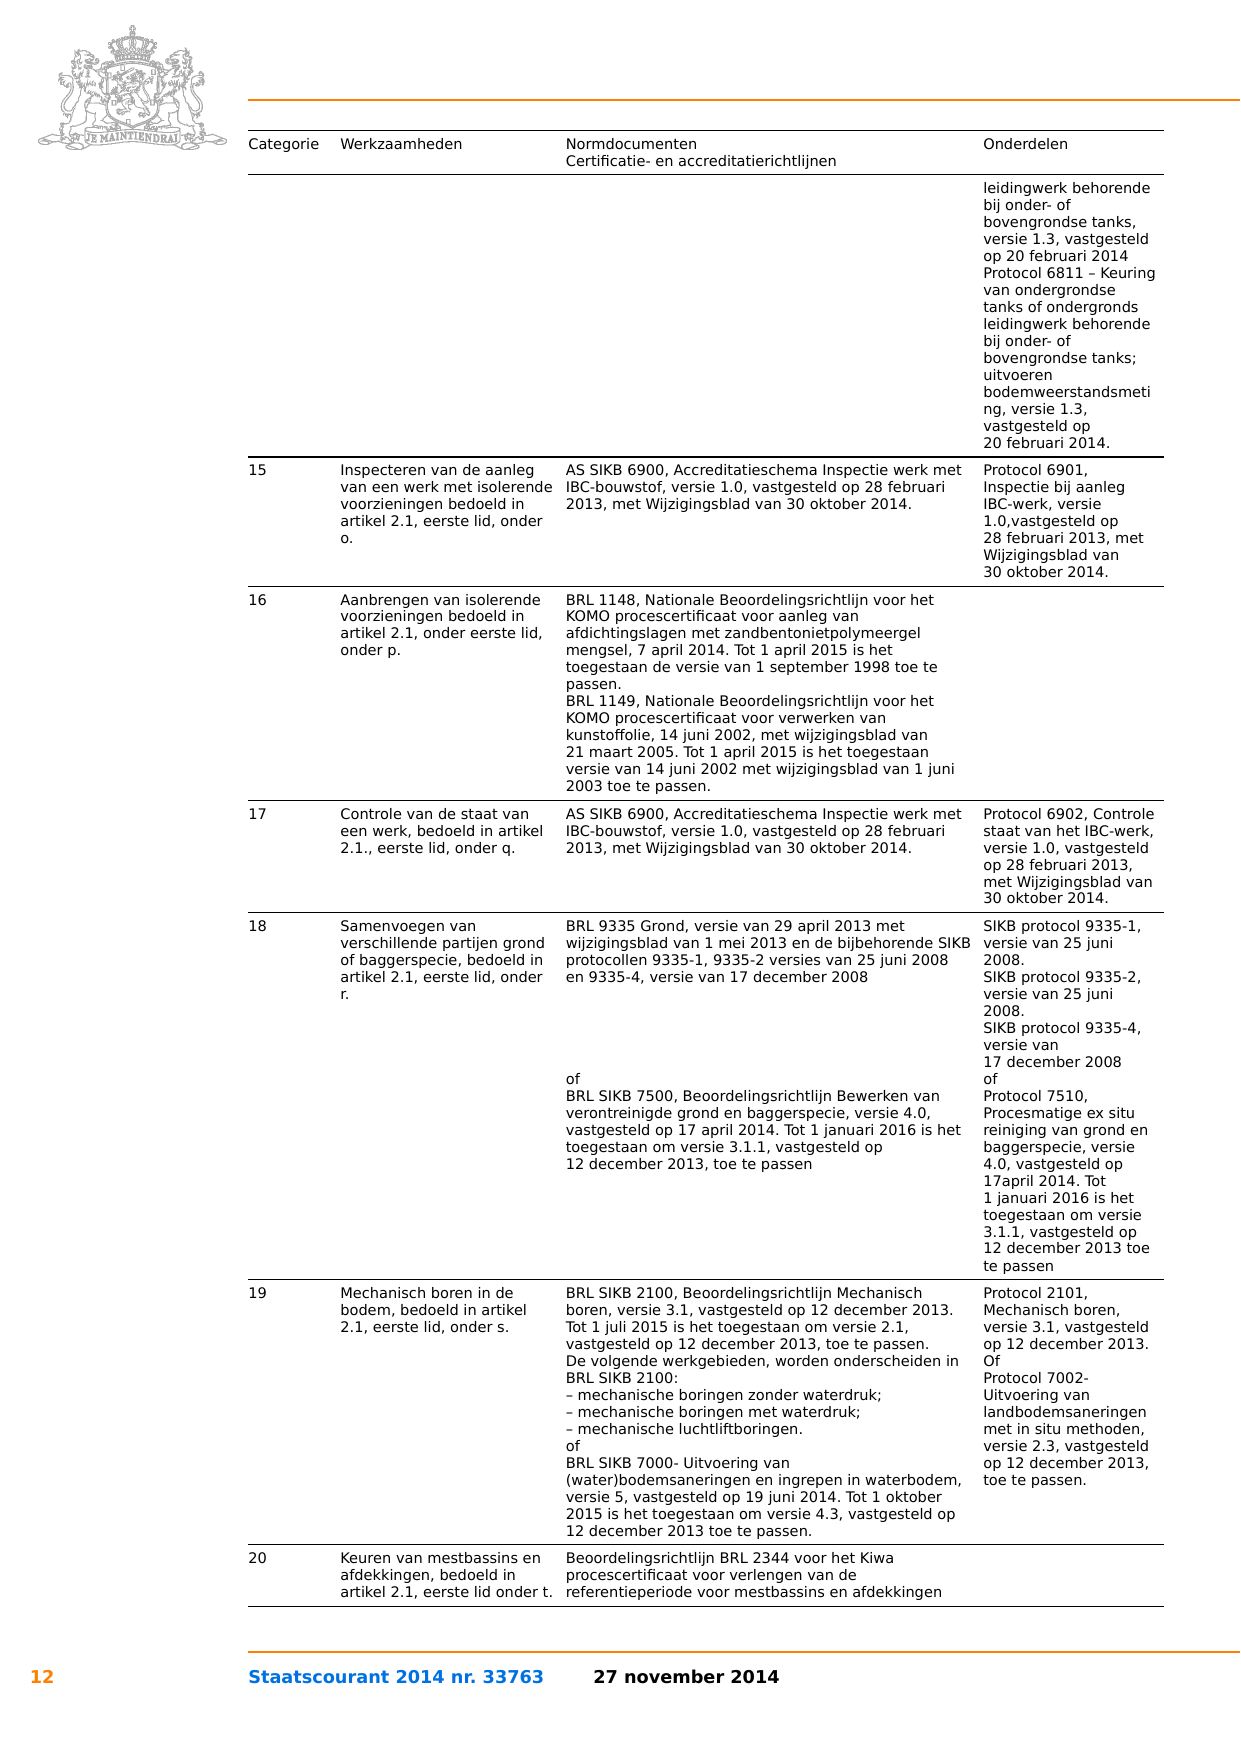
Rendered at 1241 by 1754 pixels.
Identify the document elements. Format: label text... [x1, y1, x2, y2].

table_cell Protocol 6901, Inspectie bij aanleg IBC-werk, versie 1.0,vastgesteld op 28 februari 2013, met Wijzigingsblad van 30 oktober 2014. [977, 458, 1163, 586]
table_cell [248, 175, 334, 456]
table_cell AS SIKB 6900, Accreditatieschema Inspectie werk met IBC-bouwstof, versie 1.0, vastgesteld op 28 februari 2013, met Wijzigingsblad van 30 oktober 2014. [560, 458, 977, 586]
table_cell of [560, 1071, 977, 1088]
table_cell [334, 1088, 559, 1279]
table_cell Protocol 7510, Procesmatige ex situ reiniging van grond en baggerspecie, versie 4.0, vastgesteld op 17april 2014. Tot 1 januari 2016 is het toegestaan om versie 3.1.1, vastgesteld op 12 december 2013 toe te passen [977, 1088, 1163, 1279]
table_cell BRL 1149, Nationale Beoordelingsrichtlijn voor het KOMO procescertificaat voor verwerken van kunstoffolie, 14 juni 2002, met wijzigingsblad van 21 maart 2005. Tot 1 april 2015 is het toegestaan versie van 14 juni 2002 met wijzigingsblad van 1 juni 2003 toe te passen. [560, 693, 977, 800]
table_cell [248, 1071, 334, 1088]
table_cell 19 [248, 1280, 334, 1544]
table_cell [334, 175, 559, 456]
table_cell [977, 587, 1163, 693]
table_cell 17 [248, 801, 334, 912]
table_header Onderdelen [977, 131, 1163, 174]
table_cell Mechanisch boren in de bodem, bedoeld in artikel 2.1, eerste lid, onder s. [334, 1280, 559, 1544]
table_cell 15 [248, 458, 334, 586]
table_cell Keuren van mestbassins en afdekkingen, bedoeld in artikel 2.1, eerste lid onder t. [334, 1545, 559, 1606]
table_cell 20 [248, 1545, 334, 1606]
table_cell [977, 693, 1163, 800]
table_cell Inspecteren van de aanleg van een werk met isolerende voorzieningen bedoeld in artikel 2.1, eerste lid, onder o. [334, 458, 559, 586]
table_cell Controle van de staat van een werk, bedoeld in artikel 2.1., eerste lid, onder q. [334, 801, 559, 912]
table_header Categorie [248, 131, 334, 174]
picture [38, 25, 227, 150]
table_cell [248, 1088, 334, 1279]
table_cell BRL SIKB 2100, Beoordelingsrichtlijn Mechanisch boren, versie 3.1, vastgesteld op 12 december 2013. Tot 1 juli 2015 is het toegestaan om versie 2.1, vastgesteld op 12 december 2013, toe te passen. De volgende werkgebieden, worden onderscheiden in BRL SIKB 2100: – mechanische boringen zonder waterdruk; – mechanische boringen met waterdruk; – mechanische luchtliftboringen. of BRL SIKB 7000- Uitvoering van (water)bodemsaneringen en ingrepen in waterbodem, versie 5, vastgesteld op 19 juni 2014. Tot 1 oktober 2015 is het toegestaan om versie 4.3, vastgesteld op 12 december 2013 toe te passen. [560, 1280, 977, 1544]
table_cell of [977, 1071, 1163, 1088]
table_header Werkzaamheden [334, 131, 559, 174]
table_cell BRL 9335 Grond, versie van 29 april 2013 met wijzigingsblad van 1 mei 2013 en de bijbehorende SIKB protocollen 9335-1, 9335-2 versies van 25 juni 2008 en 9335-4, versie van 17 december 2008 [560, 913, 977, 1071]
table_cell Aanbrengen van isolerende voorzieningen bedoeld in artikel 2.1, onder eerste lid, onder p. [334, 587, 559, 693]
table_cell 18 [248, 913, 334, 1071]
table_cell [248, 693, 334, 800]
table_cell Protocol 2101, Mechanisch boren, versie 3.1, vastgesteld op 12 december 2013. Of Protocol 7002- Uitvoering van landbodemsaneringen met in situ methoden, versie 2.3, vastgesteld op 12 december 2013, toe te passen. [977, 1280, 1163, 1544]
table_cell Samenvoegen van verschillende partijen grond of baggerspecie, bedoeld in artikel 2.1, eerste lid, onder r. [334, 913, 559, 1071]
table_cell [334, 1071, 559, 1088]
table_cell [334, 693, 559, 800]
table_cell BRL 1148, Nationale Beoordelingsrichtlijn voor het KOMO procescertificaat voor aanleg van afdichtingslagen met zandbentonietpolymeergel mengsel, 7 april 2014. Tot 1 april 2015 is het toegestaan de versie van 1 september 1998 toe te passen. [560, 587, 977, 693]
table_cell Protocol 6902, Controle staat van het IBC-werk, versie 1.0, vastgesteld op 28 februari 2013, met Wijzigingsblad van 30 oktober 2014. [977, 801, 1163, 912]
table_cell Beoordelingsrichtlijn BRL 2344 voor het Kiwa procescertificaat voor verlengen van de referentieperiode voor mestbassins en afdekkingen [560, 1545, 977, 1606]
table_cell 16 [248, 587, 334, 693]
table_cell SIKB protocol 9335-1, versie van 25 juni 2008. SIKB protocol 9335-2, versie van 25 juni 2008. SIKB protocol 9335-4, versie van 17 december 2008 [977, 913, 1163, 1071]
table_cell [977, 1545, 1163, 1606]
table_cell AS SIKB 6900, Accreditatieschema Inspectie werk met IBC-bouwstof, versie 1.0, vastgesteld op 28 februari 2013, met Wijzigingsblad van 30 oktober 2014. [560, 801, 977, 912]
table_cell leidingwerk behorende bij onder- of bovengrondse tanks, versie 1.3, vastgesteld op 20 februari 2014 Protocol 6811 – Keuring van ondergrondse tanks of ondergronds leidingwerk behorende bij onder- of bovengrondse tanks; uitvoeren bodemweerstandsmeting, versie 1.3, vastgesteld op 20 februari 2014. [977, 175, 1163, 456]
table_header Normdocumenten Certificatie- en accreditatierichtlijnen [560, 131, 977, 174]
table_cell [560, 175, 977, 456]
table_cell BRL SIKB 7500, Beoordelingsrichtlijn Bewerken van verontreinigde grond en baggerspecie, versie 4.0, vastgesteld op 17 april 2014. Tot 1 januari 2016 is het toegestaan om versie 3.1.1, vastgesteld op 12 december 2013, toe te passen [560, 1088, 977, 1279]
